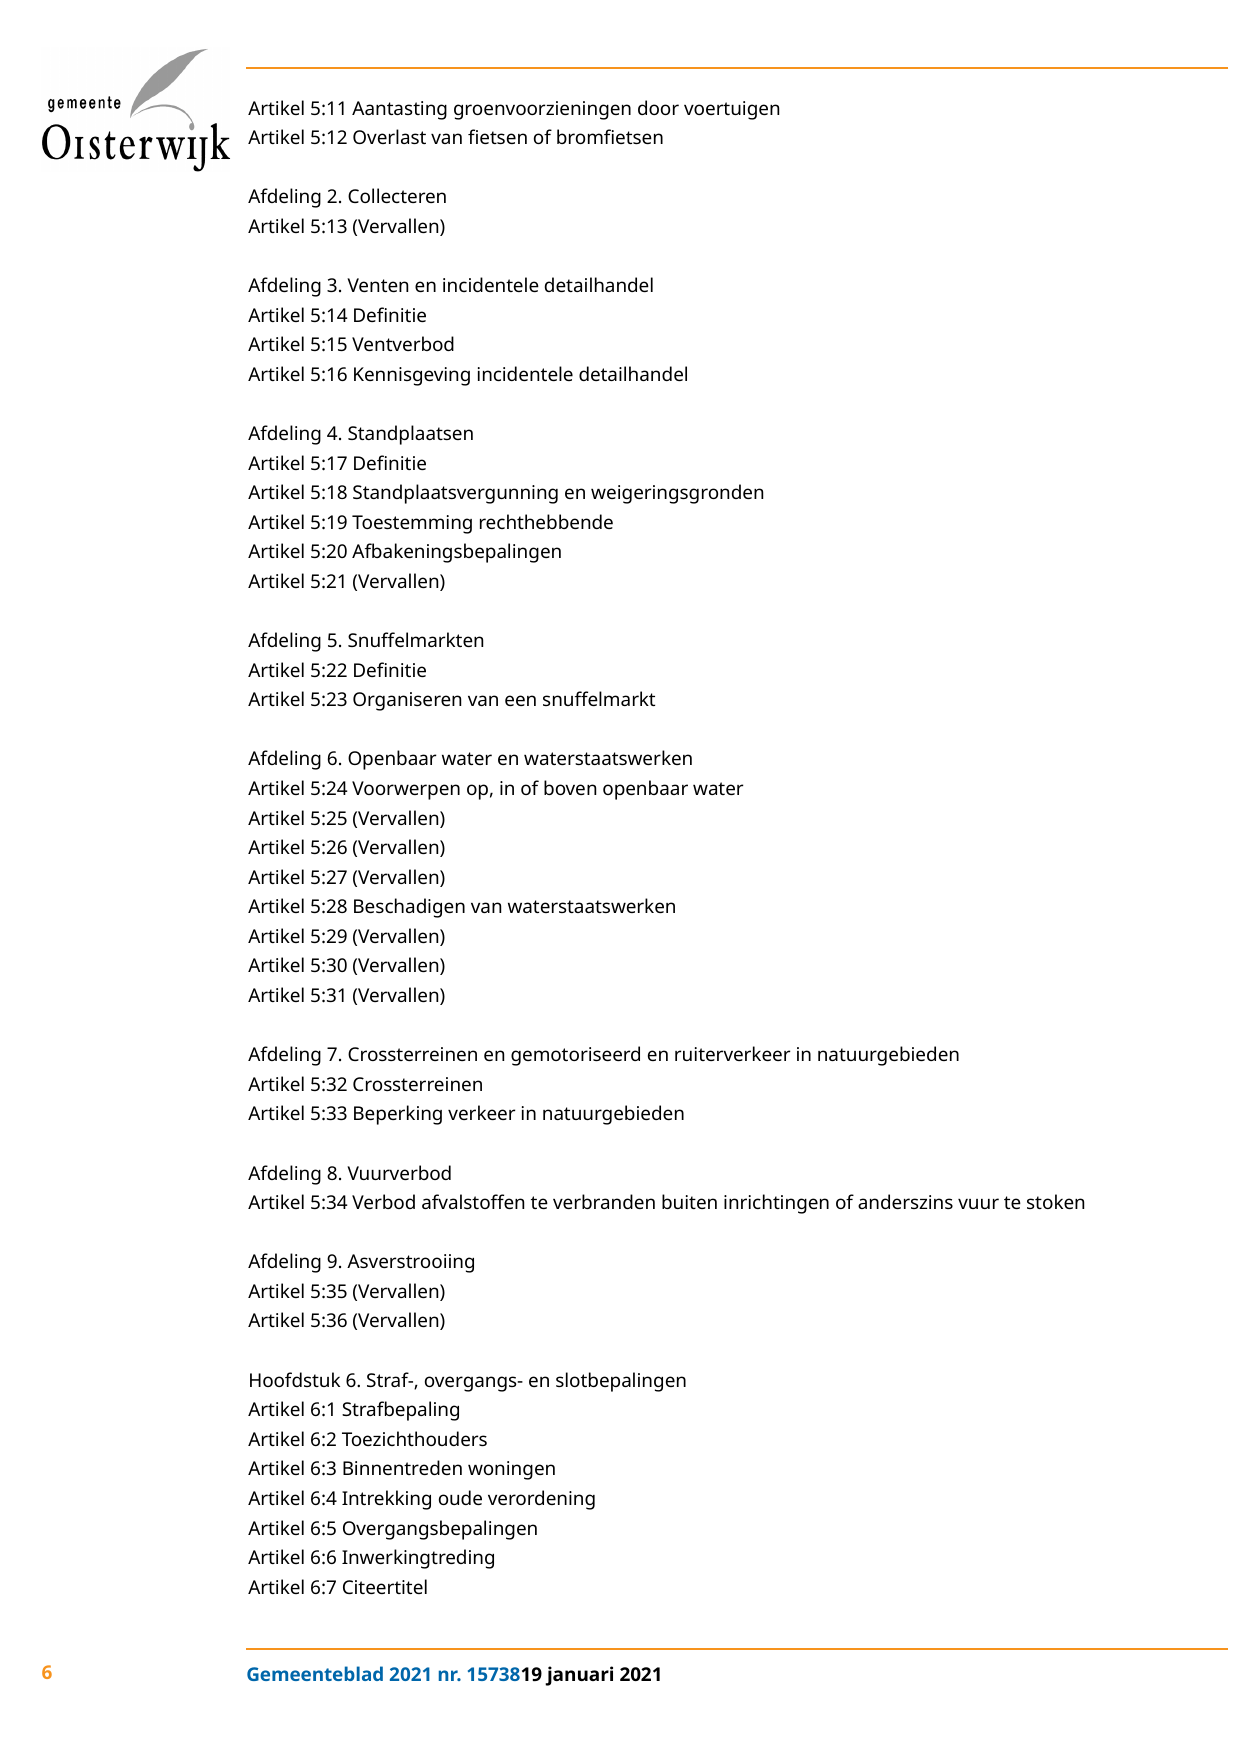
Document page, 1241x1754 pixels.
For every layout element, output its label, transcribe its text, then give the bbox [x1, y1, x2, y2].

text Artikel 5:18 Standplaatsvergunning en weigeringsgronden [248, 479, 1152, 505]
text Artikel 5:26 (Vervallen) [248, 834, 1152, 860]
text Artikel 5:34 Verbod afvalstoffen te verbranden buiten inrichtingen of anderszins vuur te stoken [248, 1189, 1152, 1215]
text Artikel 5:36 (Vervallen) [248, 1308, 1152, 1333]
text Afdeling 6. Openbaar water en waterstaatswerken [248, 746, 1152, 771]
text Artikel 5:22 Definitie [248, 657, 1152, 683]
text Artikel 6:2 Toezichthouders [248, 1426, 1152, 1452]
text Artikel 5:25 (Vervallen) [248, 805, 1152, 831]
text Afdeling 4. Standplaatsen [248, 420, 1152, 446]
text Artikel 5:15 Ventverbod [248, 331, 1152, 357]
text Artikel 5:35 (Vervallen) [248, 1278, 1152, 1304]
text Artikel 6:5 Overgangsbepalingen [248, 1515, 1152, 1541]
text Afdeling 9. Asverstrooiing [248, 1248, 1152, 1274]
text Artikel 5:32 Crossterreinen [248, 1071, 1152, 1097]
text Hoofdstuk 6. Straf-, overgangs- en slotbepalingen [248, 1367, 1152, 1393]
text Artikel 5:13 (Vervallen) [248, 213, 1152, 239]
text Artikel 5:23 Organiseren van een snuffelmarkt [248, 686, 1152, 712]
text Afdeling 2. Collecteren [248, 183, 1152, 209]
text Artikel 5:12 Overlast van fietsen of bromfietsen [248, 124, 1152, 150]
text Afdeling 5. Snuffelmarkten [248, 627, 1152, 653]
text Artikel 5:33 Beperking verkeer in natuurgebieden [248, 1101, 1152, 1126]
text Afdeling 7. Crossterreinen en gemotoriseerd en ruiterverkeer in natuurgebieden [248, 1041, 1152, 1067]
text Artikel 5:28 Beschadigen van waterstaatswerken [248, 893, 1152, 919]
text Artikel 5:30 (Vervallen) [248, 953, 1152, 978]
text Afdeling 8. Vuurverbod [248, 1160, 1152, 1186]
text Artikel 5:21 (Vervallen) [248, 568, 1152, 594]
text Artikel 6:4 Intrekking oude verordening [248, 1485, 1152, 1511]
text Artikel 5:16 Kennisgeving incidentele detailhandel [248, 361, 1152, 387]
text Artikel 5:20 Afbakeningsbepalingen [248, 538, 1152, 564]
text Artikel 5:14 Definitie [248, 302, 1152, 328]
picture [41, 47, 231, 172]
text Artikel 5:31 (Vervallen) [248, 982, 1152, 1008]
text Artikel 5:24 Voorwerpen op, in of boven openbaar water [248, 775, 1152, 801]
text Artikel 5:27 (Vervallen) [248, 864, 1152, 890]
text Artikel 5:17 Definitie [248, 450, 1152, 476]
text Afdeling 3. Venten en incidentele detailhandel [248, 272, 1152, 298]
text Artikel 6:3 Binnentreden woningen [248, 1456, 1152, 1481]
text Artikel 6:6 Inwerkingtreding [248, 1544, 1152, 1570]
text Artikel 5:29 (Vervallen) [248, 923, 1152, 949]
text Artikel 5:11 Aantasting groenvoorzieningen door voertuigen [248, 95, 1152, 121]
text Artikel 6:1 Strafbepaling [248, 1396, 1152, 1422]
text Artikel 5:19 Toestemming rechthebbende [248, 509, 1152, 535]
text Artikel 6:7 Citeertitel [248, 1574, 1152, 1600]
